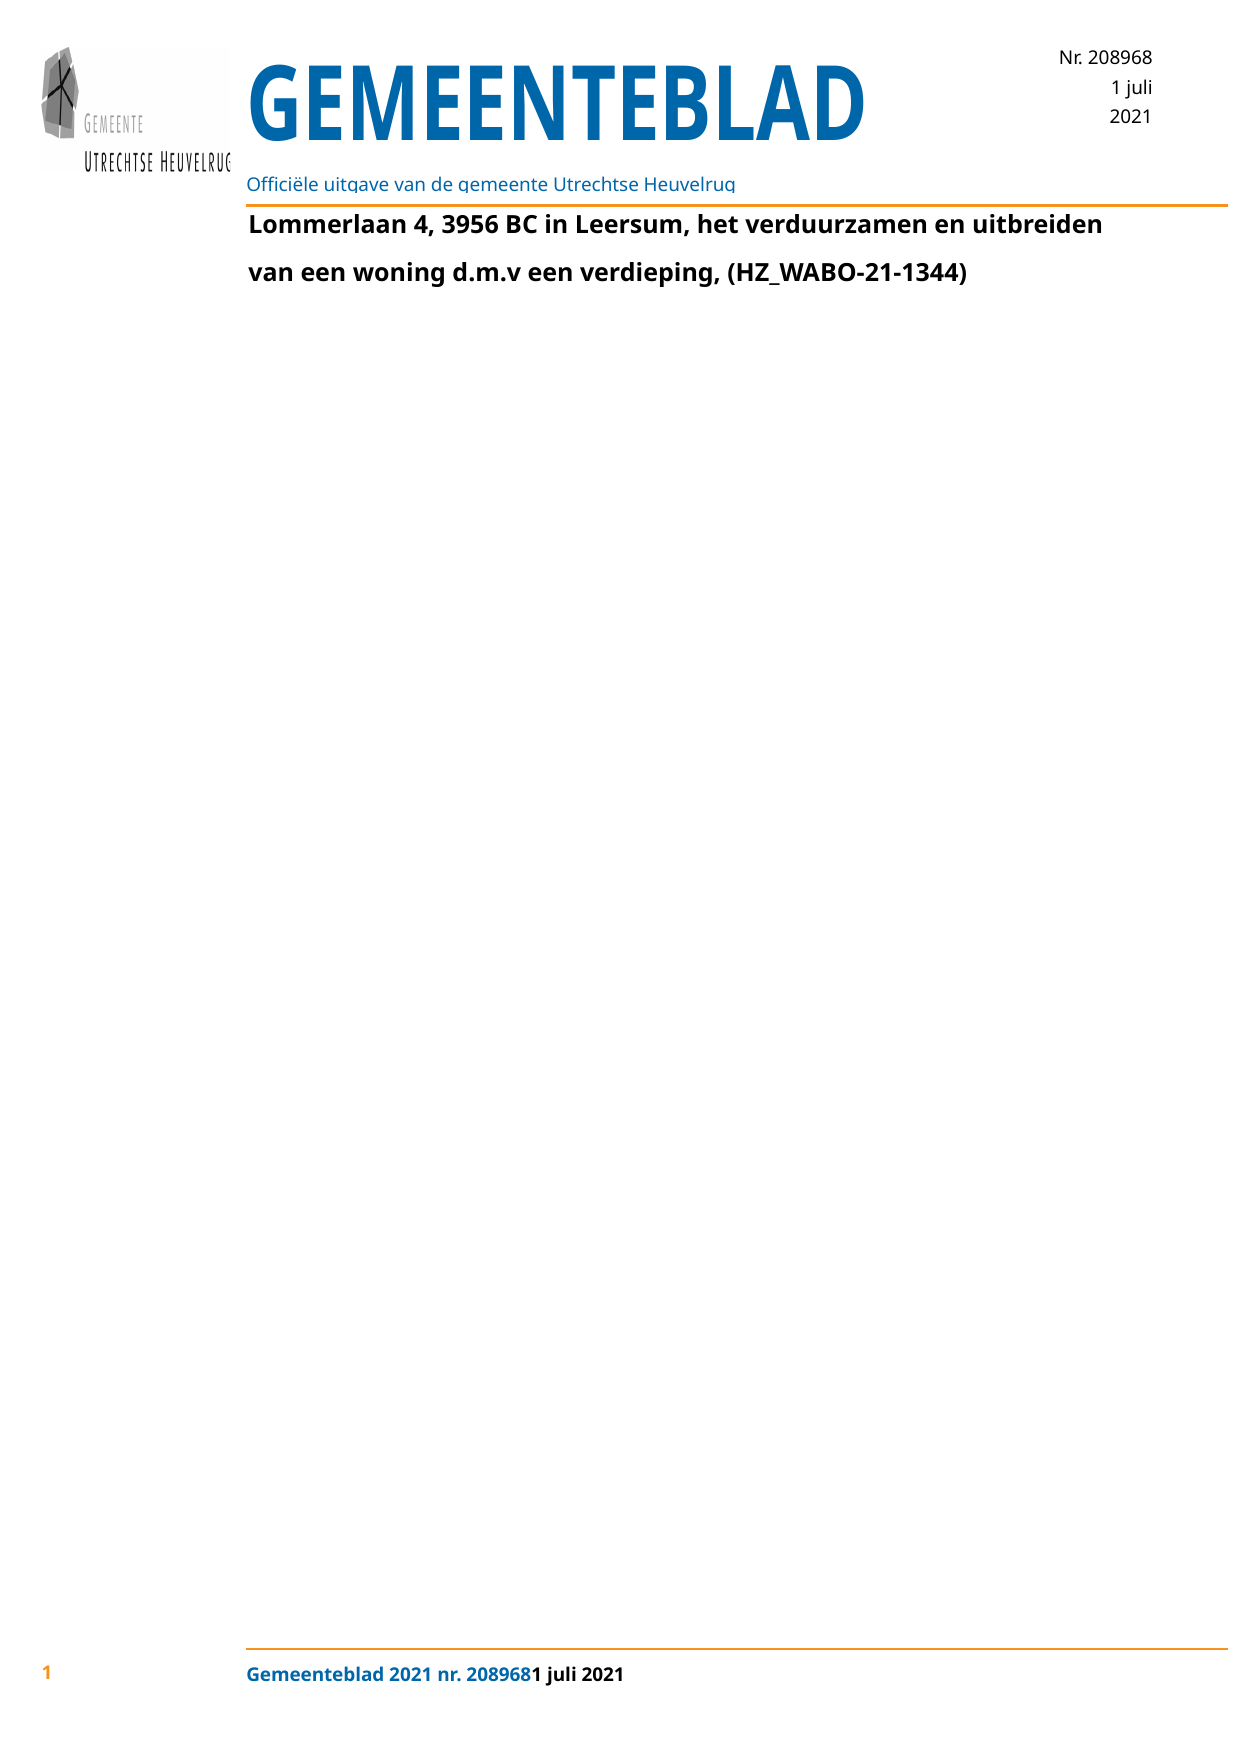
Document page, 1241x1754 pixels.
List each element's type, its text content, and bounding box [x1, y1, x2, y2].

text Lommerlaan 4, 3956 BC in Leersum, het verduurzamen en uitbreiden van een woning d.m.v een verdieping, (HZ_WABO-21-1344) [248, 207, 1152, 288]
picture [41, 47, 231, 172]
